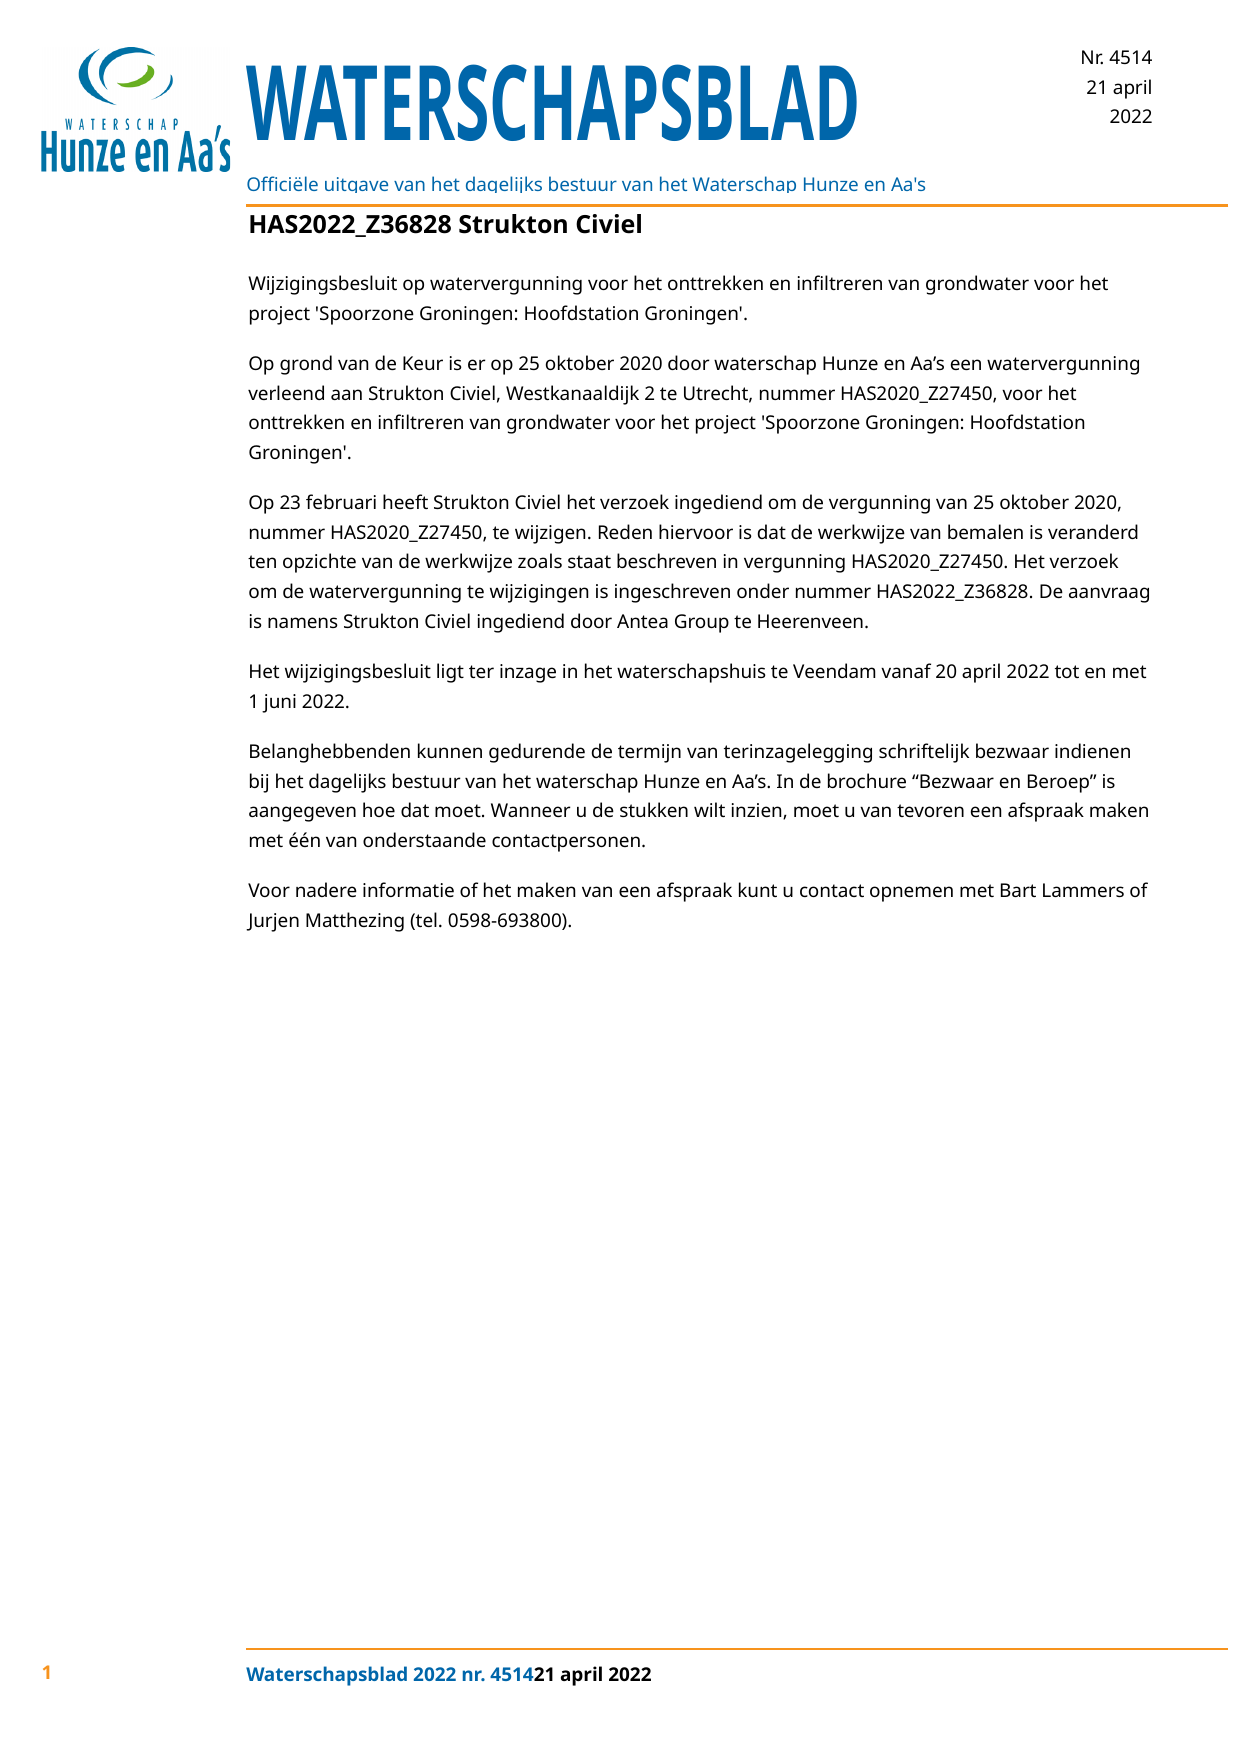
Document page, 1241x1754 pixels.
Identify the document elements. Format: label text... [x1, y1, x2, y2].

picture [183, 163, 191, 172]
picture [226, 145, 231, 156]
text Het wijzigingsbesluit ligt ter inzage in het waterschapshuis te Veendam vanaf 20 april 2022 tot en met 1 juni 2022. [248, 658, 1152, 713]
text Op grond van de Keur is er op 25 oktober 2020 door waterschap Hunze en Aa’s een watervergunning verleend aan Strukton Civiel, Westkanaaldijk 2 te Utrecht, nummer HAS2020_Z27450, voor het onttrekken en infiltreren van grondwater voor het project 'Spoorzone Groningen: Hoofdstation Groningen'. [248, 350, 1152, 465]
text Op 23 februari heeft Strukton Civiel het verzoek ingediend om de vergunning van 25 oktober 2020, nummer HAS2020_Z27450, te wijzigen. Reden hiervoor is dat de werkwijze van bemalen is veranderd ten opzichte van de werkwijze zoals staat beschreven in vergunning HAS2020_Z27450. Het verzoek om de watervergunning te wijzigingen is ingeschreven onder nummer HAS2022_Z36828. De aanvraag is namens Strukton Civiel ingediend door Antea Group te Heerenveen. [248, 489, 1152, 633]
picture [47, 154, 51, 172]
text HAS2022_Z36828 Strukton Civiel [248, 207, 1152, 241]
text Wijzigingsbesluit op watervergunning voor het onttrekken en infiltreren van grondwater voor het project 'Spoorzone Groningen: Hoofdstation Groningen'. [248, 270, 1152, 326]
text Belanghebbenden kunnen gedurende de termijn van terinzagelegging schriftelijk bezwaar indienen bij het dagelijks bestuur van het waterschap Hunze en Aa’s. In de brochure “Bezwaar en Beroep” is aangegeven hoe dat moet. Wanneer u de stukken wilt inzien, moet u van tevoren een afspraak maken met één van onderstaande contactpersonen. [248, 738, 1152, 853]
picture [41, 47, 231, 172]
text Voor nadere informatie of het maken van een afspraak kunt u contact opnemen met Bart Lammers of Jurjen Matthezing (tel. 0598-693800). [248, 877, 1152, 933]
